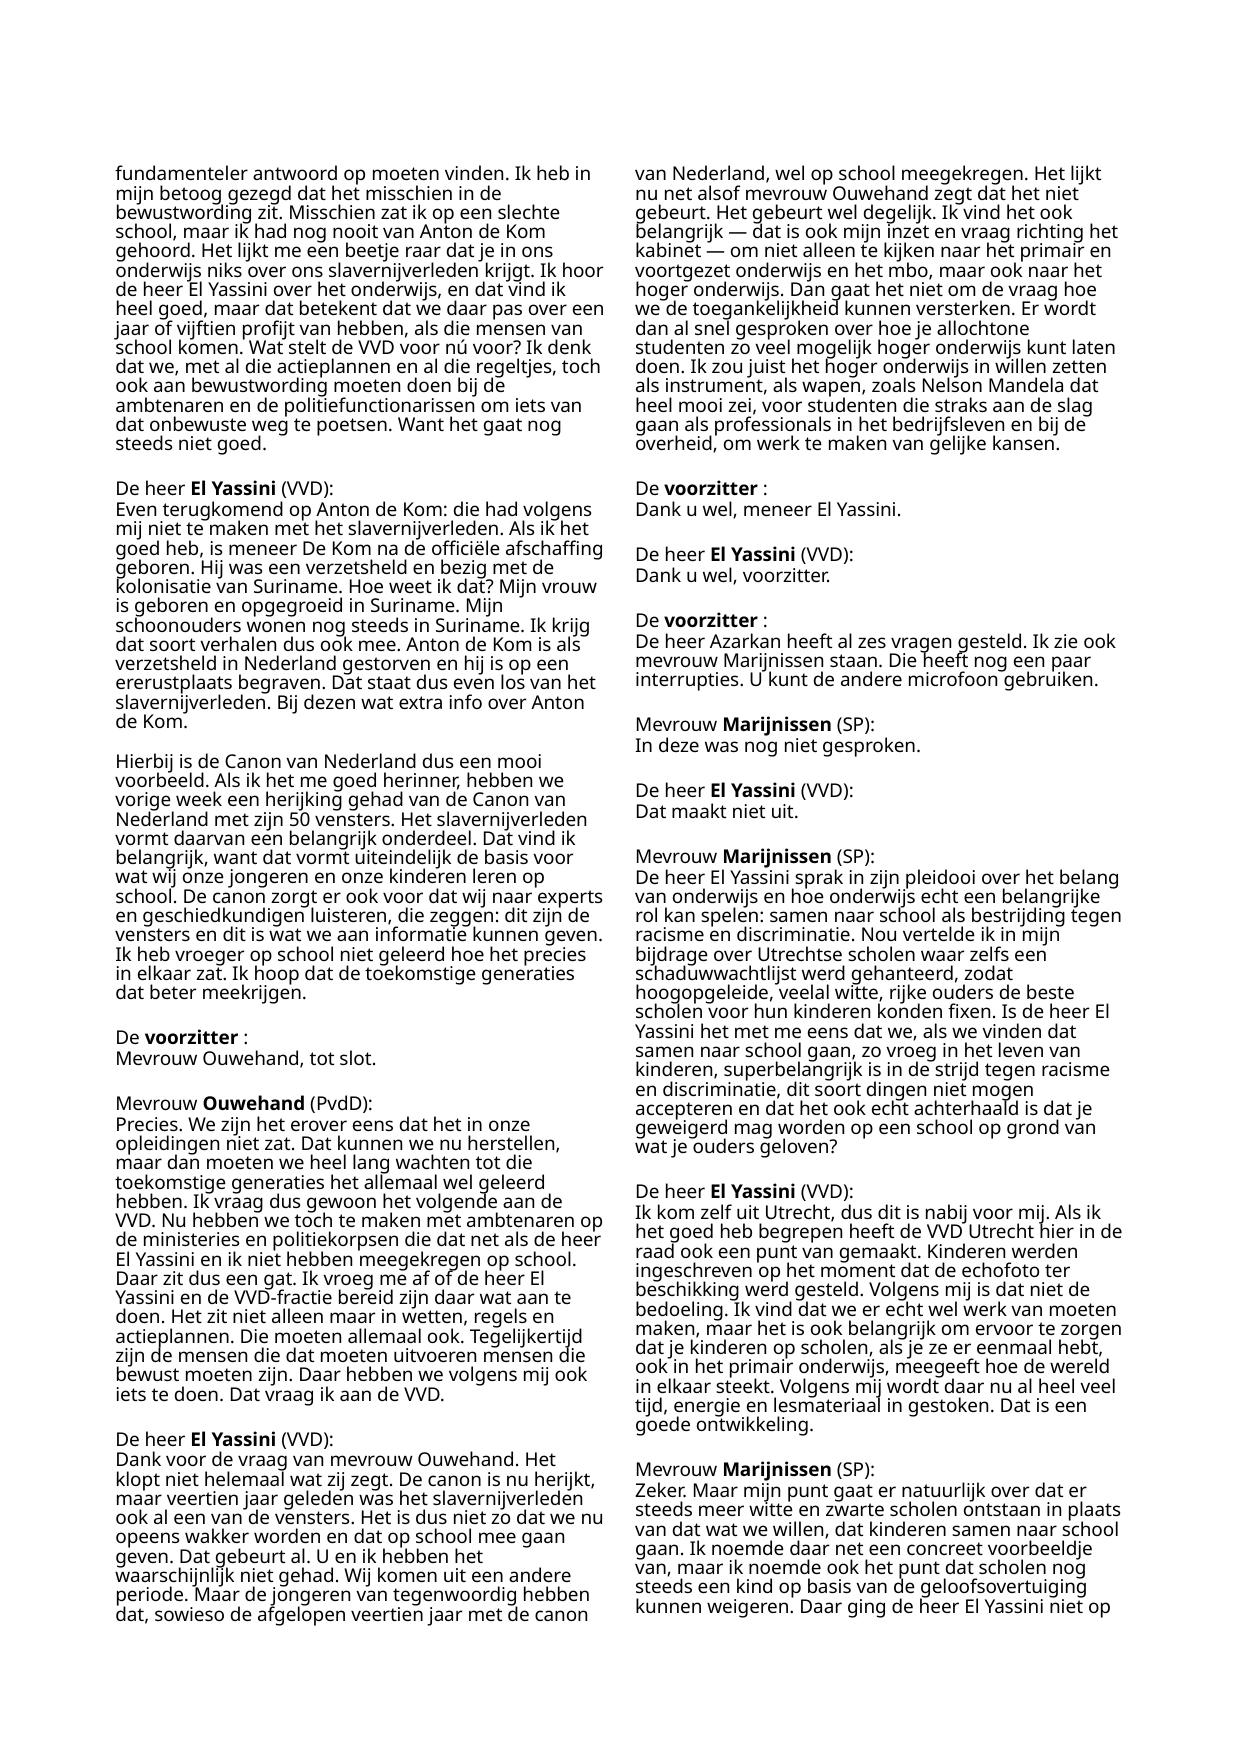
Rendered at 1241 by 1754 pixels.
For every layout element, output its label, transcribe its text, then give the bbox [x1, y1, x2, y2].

text van Nederland, wel op school meegekregen. Het lijkt nu net alsof mevrouw Ouwehand zegt dat het niet gebeurt. Het gebeurt wel degelijk. Ik vind het ook belangrijk — dat is ook mijn inzet en vraag richting het kabinet — om niet alleen te kijken naar het primair en voortgezet onderwijs en het mbo, maar ook naar het hoger onderwijs. Dan gaat het niet om de vraag hoe we de toegankelijkheid kunnen versterken. Er wordt dan al snel gesproken over hoe je allochtone studenten zo veel mogelijk hoger onderwijs kunt laten doen. Ik zou juist het hoger onderwijs in willen zetten als instrument, als wapen, zoals Nelson Mandela dat heel mooi zei, voor studenten die straks aan de slag gaan als professionals in het bedrijfsleven en bij de overheid, om werk te maken van gelijke kansen. [635, 165, 1125, 454]
text De heer El Yassini (VVD): [115, 1426, 605, 1451]
text Zeker. Maar mijn punt gaat er natuurlijk over dat er steeds meer witte en zwarte scholen ontstaan in plaats van dat wat we willen, dat kinderen samen naar school gaan. Ik noemde daar net een concreet voorbeeldje van, maar ik noemde ook het punt dat scholen nog steeds een kind op basis van de geloofsovertuiging kunnen weigeren. Daar ging de heer El Yassini niet op [635, 1482, 1125, 1617]
text De heer El Yassini sprak in zijn pleidooi over het belang van onderwijs en hoe onderwijs echt een belangrijke rol kan spelen: samen naar school als bestrijding tegen racisme en discriminatie. Nou vertelde ik in mijn bijdrage over Utrechtse scholen waar zelfs een schaduwwachtlijst werd gehanteerd, zodat hoogopgeleide, veelal witte, rijke ouders de beste scholen voor hun kinderen konden fixen. Is de heer El Yassini het met me eens dat we, als we vinden dat samen naar school gaan, zo vroeg in het leven van kinderen, superbelangrijk is in de strijd tegen racisme en discriminatie, dit soort dingen niet mogen accepteren en dat het ook echt achterhaald is dat je geweigerd mag worden op een school op grond van wat je ouders geloven? [635, 869, 1125, 1158]
text Mevrouw Marijnissen (SP): [635, 843, 1125, 869]
text Ik kom zelf uit Utrecht, dus dit is nabij voor mij. Als ik het goed heb begrepen heeft de VVD Utrecht hier in de raad ook een punt van gemaakt. Kinderen werden ingeschreven op het moment dat de echofoto ter beschikking werd gesteld. Volgens mij is dat niet de bedoeling. Ik vind dat we er echt wel werk van moeten maken, maar het is ook belangrijk om ervoor te zorgen dat je kinderen op scholen, als je ze er eenmaal hebt, ook in het primair onderwijs, meegeeft hoe de wereld in elkaar steekt. Volgens mij wordt daar nu al heel veel tijd, energie en lesmateriaal in gestoken. Dat is een goede ontwikkeling. [635, 1204, 1125, 1436]
text Mevrouw Ouwehand, tot slot. [115, 1050, 605, 1069]
text Dank voor de vraag van mevrouw Ouwehand. Het klopt niet helemaal wat zij zegt. De canon is nu herijkt, maar veertien jaar geleden was het slavernijverleden ook al een van de vensters. Het is dus niet zo dat we nu opeens wakker worden en dat op school mee gaan geven. Dat gebeurt al. U en ik hebben het waarschijnlijk niet gehad. Wij komen uit een andere periode. Maar de jongeren van tegenwoordig hebben dat, sowieso de afgelopen veertien jaar met de canon [115, 1451, 605, 1625]
text Dank u wel, voorzitter. [635, 567, 1125, 586]
text In deze was nog niet gesproken. [635, 737, 1125, 756]
text De heer El Yassini (VVD): [635, 1178, 1125, 1204]
text fundamenteler antwoord op moeten vinden. Ik heb in mijn betoog gezegd dat het misschien in de bewustwording zit. Misschien zat ik op een slechte school, maar ik had nog nooit van Anton de Kom gehoord. Het lijkt me een beetje raar dat je in ons onderwijs niks over ons slavernijverleden krijgt. Ik hoor de heer El Yassini over het onderwijs, en dat vind ik heel goed, maar dat betekent dat we daar pas over een jaar of vijftien profijt van hebben, als die mensen van school komen. Wat stelt de VVD voor nú voor? Ik denk dat we, met al die actieplannen en al die regeltjes, toch ook aan bewustwording moeten doen bij de ambtenaren en de politiefunctionarissen om iets van dat onbewuste weg te poetsen. Want het gaat nog steeds niet goed. [115, 165, 605, 454]
text De heer El Yassini (VVD): [635, 777, 1125, 803]
text De voorzitter : [635, 475, 1125, 501]
text Mevrouw Marijnissen (SP): [635, 1456, 1125, 1482]
text Hierbij is de Canon van Nederland dus een mooi voorbeeld. Als ik het me goed herinner, hebben we vorige week een herijking gehad van de Canon van Nederland met zijn 50 vensters. Het slavernijverleden vormt daarvan een belangrijk onderdeel. Dat vind ik belangrijk, want dat vormt uiteindelijk de basis voor wat wij onze jongeren en onze kinderen leren op school. De canon zorgt er ook voor dat wij naar experts en geschiedkundigen luisteren, die zeggen: dit zijn de vensters en dit is wat we aan informatie kunnen geven. Ik heb vroeger op school niet geleerd hoe het precies in elkaar zat. Ik hoop dat de toekomstige generaties dat beter meekrijgen. [115, 753, 605, 1003]
text De voorzitter : [115, 1024, 605, 1050]
text Precies. We zijn het erover eens dat het in onze opleidingen niet zat. Dat kunnen we nu herstellen, maar dan moeten we heel lang wachten tot die toekomstige generaties het allemaal wel geleerd hebben. Ik vraag dus gewoon het volgende aan de VVD. Nu hebben we toch te maken met ambtenaren op de ministeries en politiekorpsen die dat net als de heer El Yassini en ik niet hebben meegekregen op school. Daar zit dus een gat. Ik vroeg me af of de heer El Yassini en de VVD-fractie bereid zijn daar wat aan te doen. Het zit niet alleen maar in wetten, regels en actieplannen. Die moeten allemaal ook. Tegelijkertijd zijn de mensen die dat moeten uitvoeren mensen die bewust moeten zijn. Daar hebben we volgens mij ook iets te doen. Dat vraag ik aan de VVD. [115, 1116, 605, 1405]
text Mevrouw Marijnissen (SP): [635, 711, 1125, 737]
text Even terugkomend op Anton de Kom: die had volgens mij niet te maken met het slavernijverleden. Als ik het goed heb, is meneer De Kom na de officiële afschaffing geboren. Hij was een verzetsheld en bezig met de kolonisatie van Suriname. Hoe weet ik dat? Mijn vrouw is geboren en opgegroeid in Suriname. Mijn schoonouders wonen nog steeds in Suriname. Ik krijg dat soort verhalen dus ook mee. Anton de Kom is als verzetsheld in Nederland gestorven en hij is op een ererustplaats begraven. Dat staat dus even los van het slavernijverleden. Bij dezen wat extra info over Anton de Kom. [115, 501, 605, 732]
text Mevrouw Ouwehand (PvdD): [115, 1090, 605, 1116]
text De heer Azarkan heeft al zes vragen gesteld. Ik zie ook mevrouw Marijnissen staan. Die heeft nog een paar interrupties. U kunt de andere microfoon gebruiken. [635, 633, 1125, 690]
text De voorzitter : [635, 607, 1125, 633]
text De heer El Yassini (VVD): [635, 541, 1125, 567]
text Dat maakt niet uit. [635, 803, 1125, 822]
text Dank u wel, meneer El Yassini. [635, 501, 1125, 520]
text De heer El Yassini (VVD): [115, 475, 605, 501]
